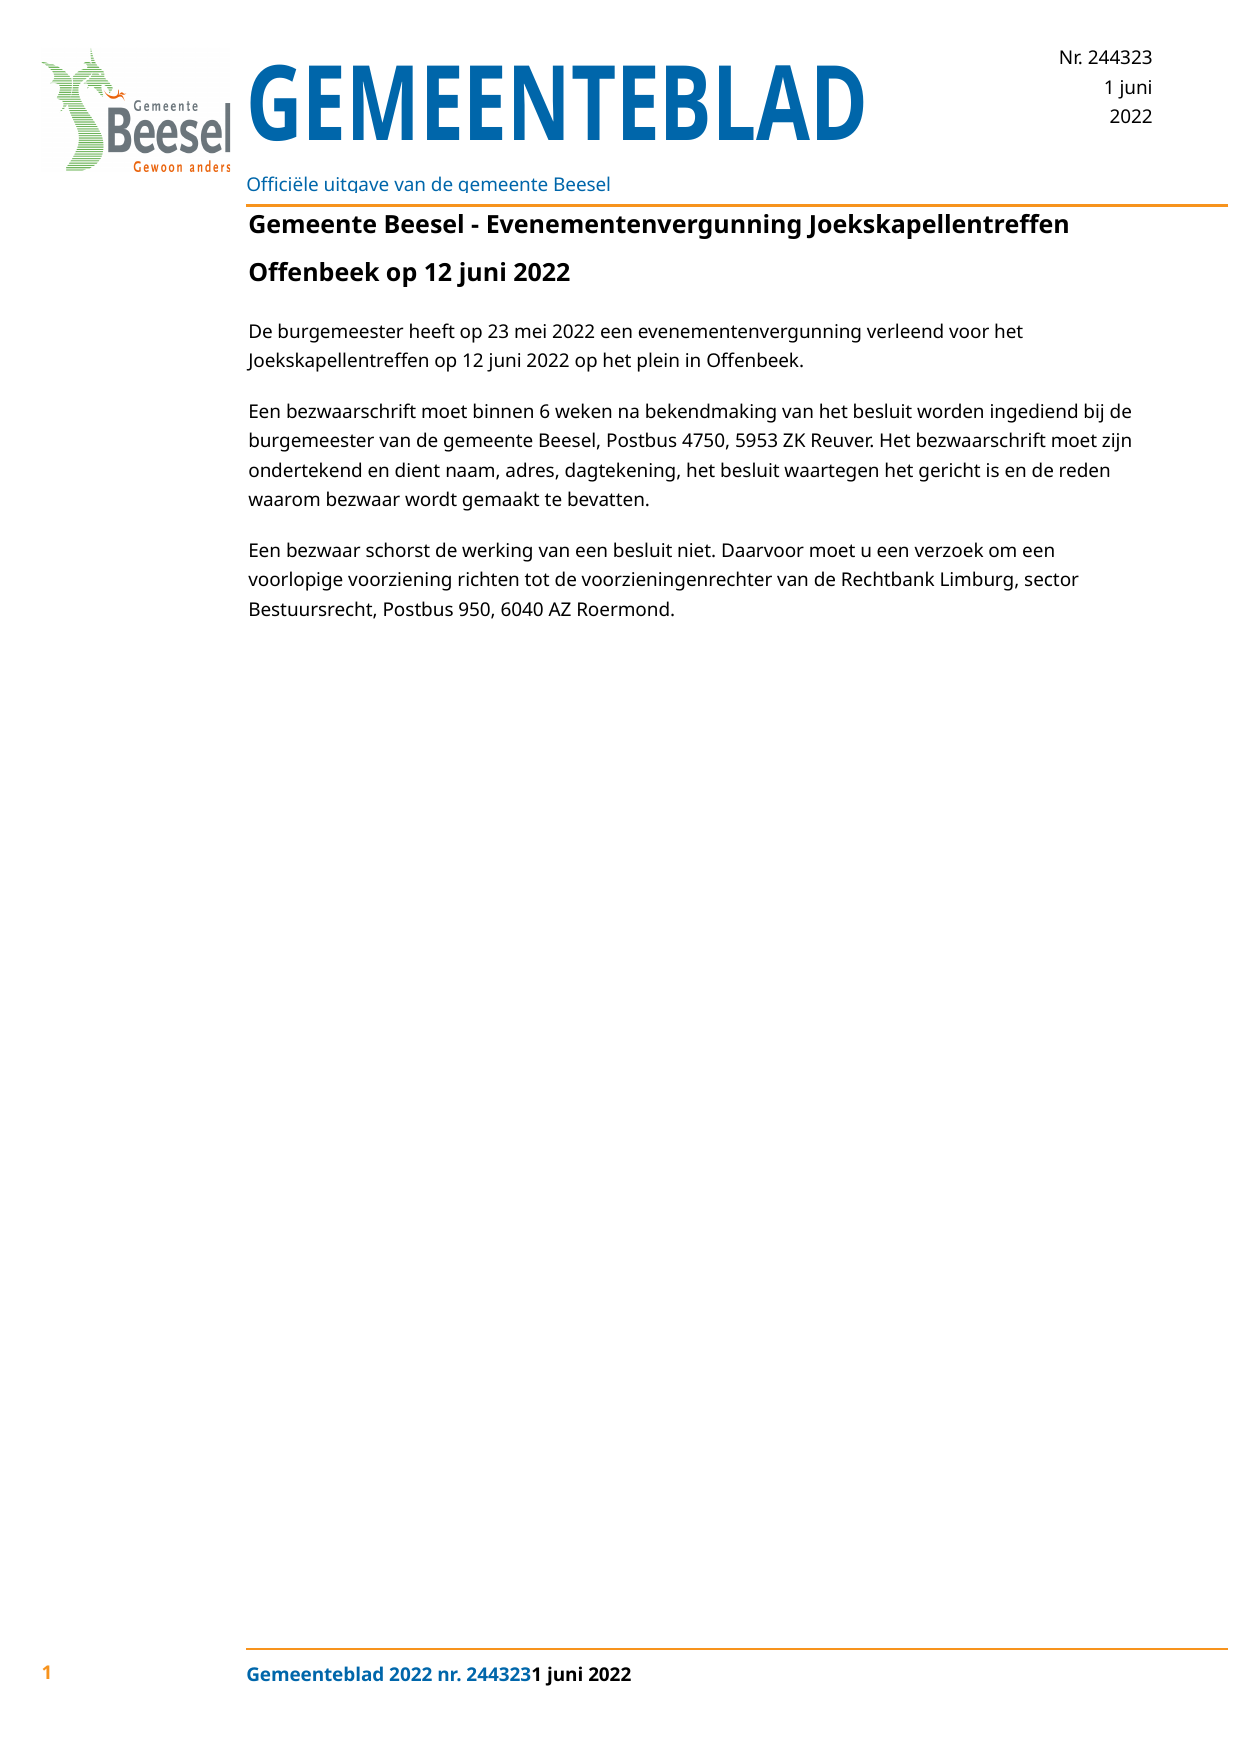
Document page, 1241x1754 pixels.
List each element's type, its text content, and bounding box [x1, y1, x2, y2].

text Een bezwaarschrift moet binnen 6 weken na bekendmaking van het besluit worden ingediend bij de burgemeester van de gemeente Beesel, Postbus 4750, 5953 ZK Reuver. Het bezwaarschrift moet zijn ondertekend en dient naam, adres, dagtekening, het besluit waartegen het gericht is en de reden waarom bezwaar wordt gemaakt te bevatten. [248, 398, 1152, 512]
text De burgemeester heeft op 23 mei 2022 een evenementenvergunning verleend voor het Joekskapellentreffen op 12 juni 2022 op het plein in Offenbeek. [248, 318, 1152, 373]
text Gemeente Beesel - Evenementenvergunning Joekskapellentreffen Offenbeek op 12 juni 2022 [248, 207, 1152, 288]
text Een bezwaar schorst de werking van een besluit niet. Daarvoor moet u een verzoek om een voorlopige voorziening richten tot de voorzieningenrechter van de Rechtbank Limburg, sector Bestuursrecht, Postbus 950, 6040 AZ Roermond. [248, 537, 1152, 622]
picture [41, 47, 231, 172]
